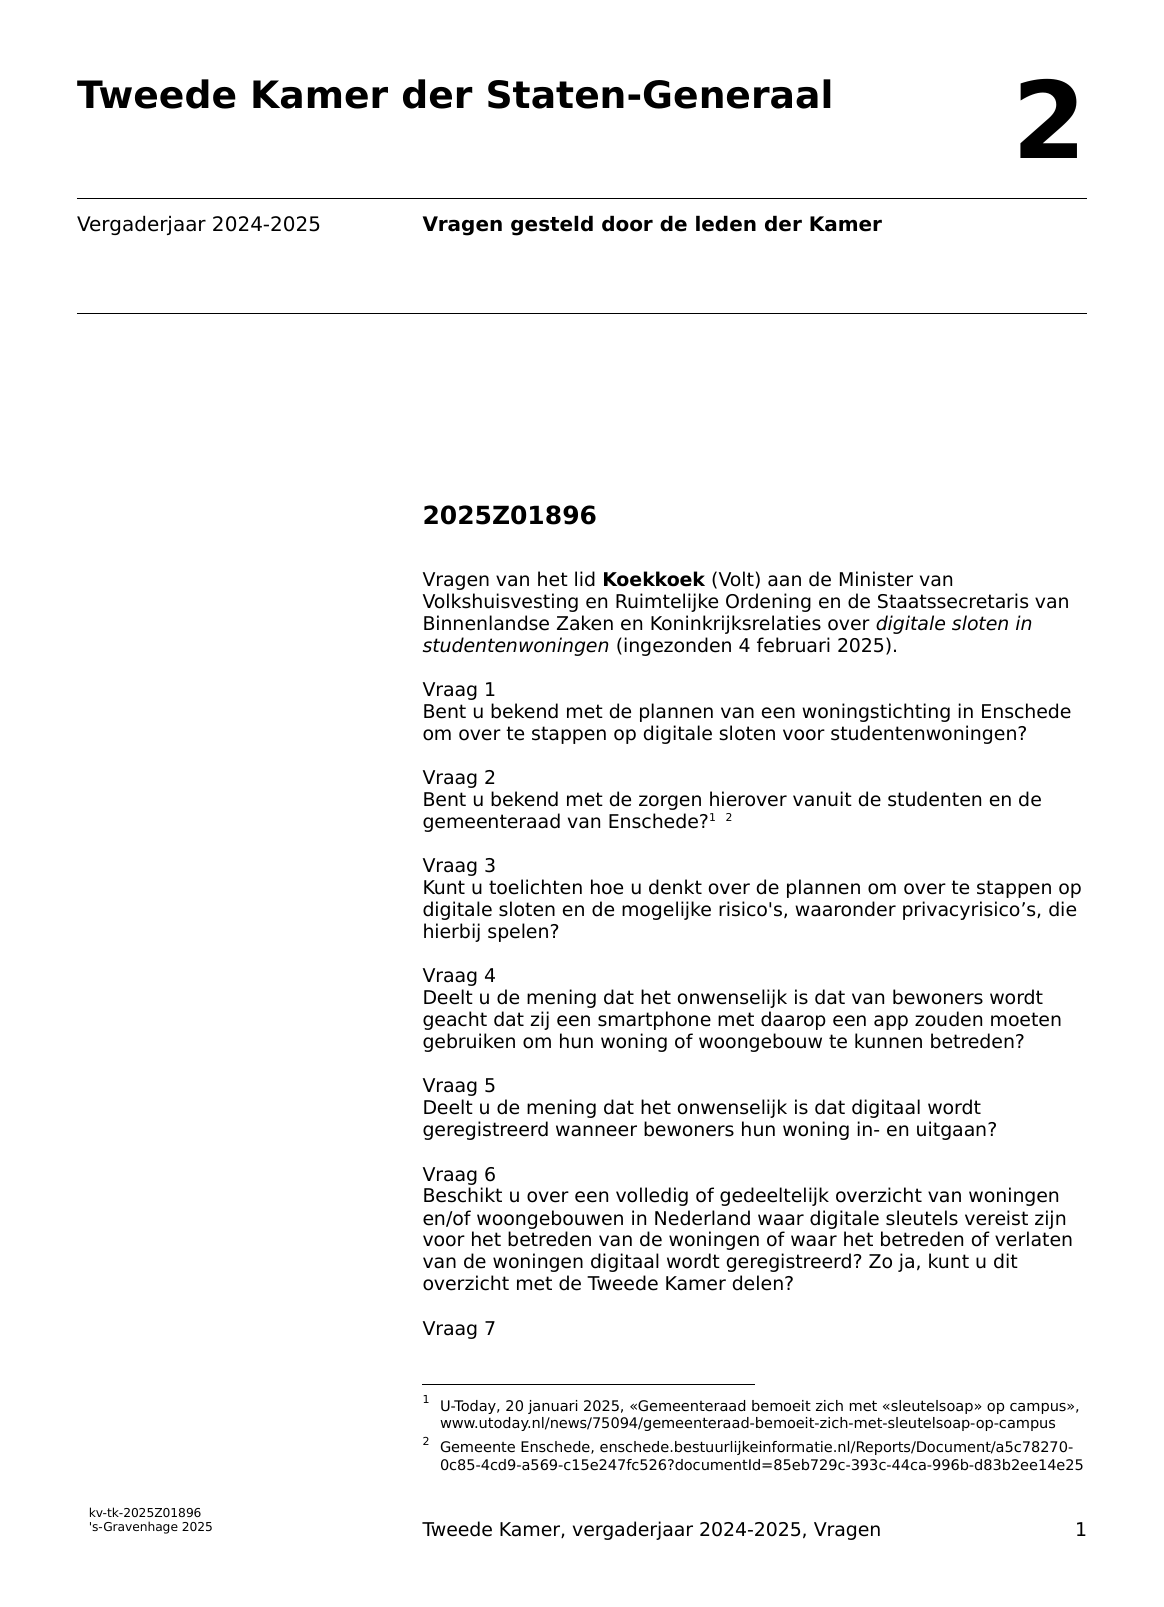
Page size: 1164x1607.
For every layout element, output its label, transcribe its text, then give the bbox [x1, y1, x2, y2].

table_cell Vragen gesteld door de leden der Kamer [422, 199, 1087, 313]
text Vraag 2 [422, 767, 1087, 789]
text kv-tk-2025Z01896 [88, 1506, 323, 1520]
text Kunt u toelichten hoe u denkt over de plannen om over te stappen op digitale sloten en de mogelijke risico's, waaronder privacyrisico’s, die hierbij spelen? [422, 877, 1087, 943]
text 2025Z01896 [422, 501, 1087, 531]
text Gemeente Enschede, enschede.bestuurlijkeinformatie.nl/Reports/Document/a5c78270-0c85-4cd9-a569-c15e247fc526?documentId=85eb729c-393c-44ca-996b-d83b2ee14e25 [422, 1435, 1087, 1474]
text U-Today, 20 januari 2025, «Gemeenteraad bemoeit zich met «sleutelsoap» op campus», www.utoday.nl/news/75094/gemeenteraad-bemoeit-zich-met-sleutelsoap-op-campus [422, 1393, 1087, 1432]
text Vraag 6 [422, 1163, 1087, 1185]
text Beschikt u over een volledig of gedeeltelijk overzicht van woningen en/of woongebouwen in Nederland waar digitale sleutels vereist zijn voor het betreden van de woningen of waar het betreden of verlaten van de woningen digitaal wordt geregistreerd? Zo ja, kunt u dit overzicht met de Tweede Kamer delen? [422, 1185, 1087, 1295]
text Bent u bekend met de zorgen hierover vanuit de studenten en de gemeenteraad van Enschede? [422, 789, 1087, 833]
text Deelt u de mening dat het onwenselijk is dat van bewoners wordt geacht dat zij een smartphone met daarop een app zouden moeten gebruiken om hun woning of woongebouw te kunnen betreden? [422, 987, 1087, 1053]
text 's-Gravenhage 2025 [88, 1520, 323, 1534]
text Vragen van het lid Koekkoek (Volt) aan de Minister van Volkshuisvesting en Ruimtelijke Ordening en de Staatssecretaris van Binnenlandse Zaken en Koninkrijksrelaties over digitale sloten in studentenwoningen (ingezonden 4 februari 2025). [422, 569, 1087, 657]
table_header Tweede Kamer der Staten-Generaal [77, 59, 886, 198]
text Vraag 7 [422, 1317, 1087, 1339]
text Vraag 5 [422, 1075, 1087, 1097]
table_header 2 [886, 59, 1087, 198]
text Bent u bekend met de plannen van een woningstichting in Enschede om over te stappen op digitale sloten voor studentenwoningen? [422, 701, 1087, 745]
text Vraag 1 [422, 679, 1087, 701]
text Vraag 4 [422, 965, 1087, 987]
text Vraag 3 [422, 855, 1087, 877]
table_cell Vergaderjaar 2024-2025 [77, 199, 422, 313]
text Deelt u de mening dat het onwenselijk is dat digitaal wordt geregistreerd wanneer bewoners hun woning in- en uitgaan? [422, 1097, 1087, 1141]
